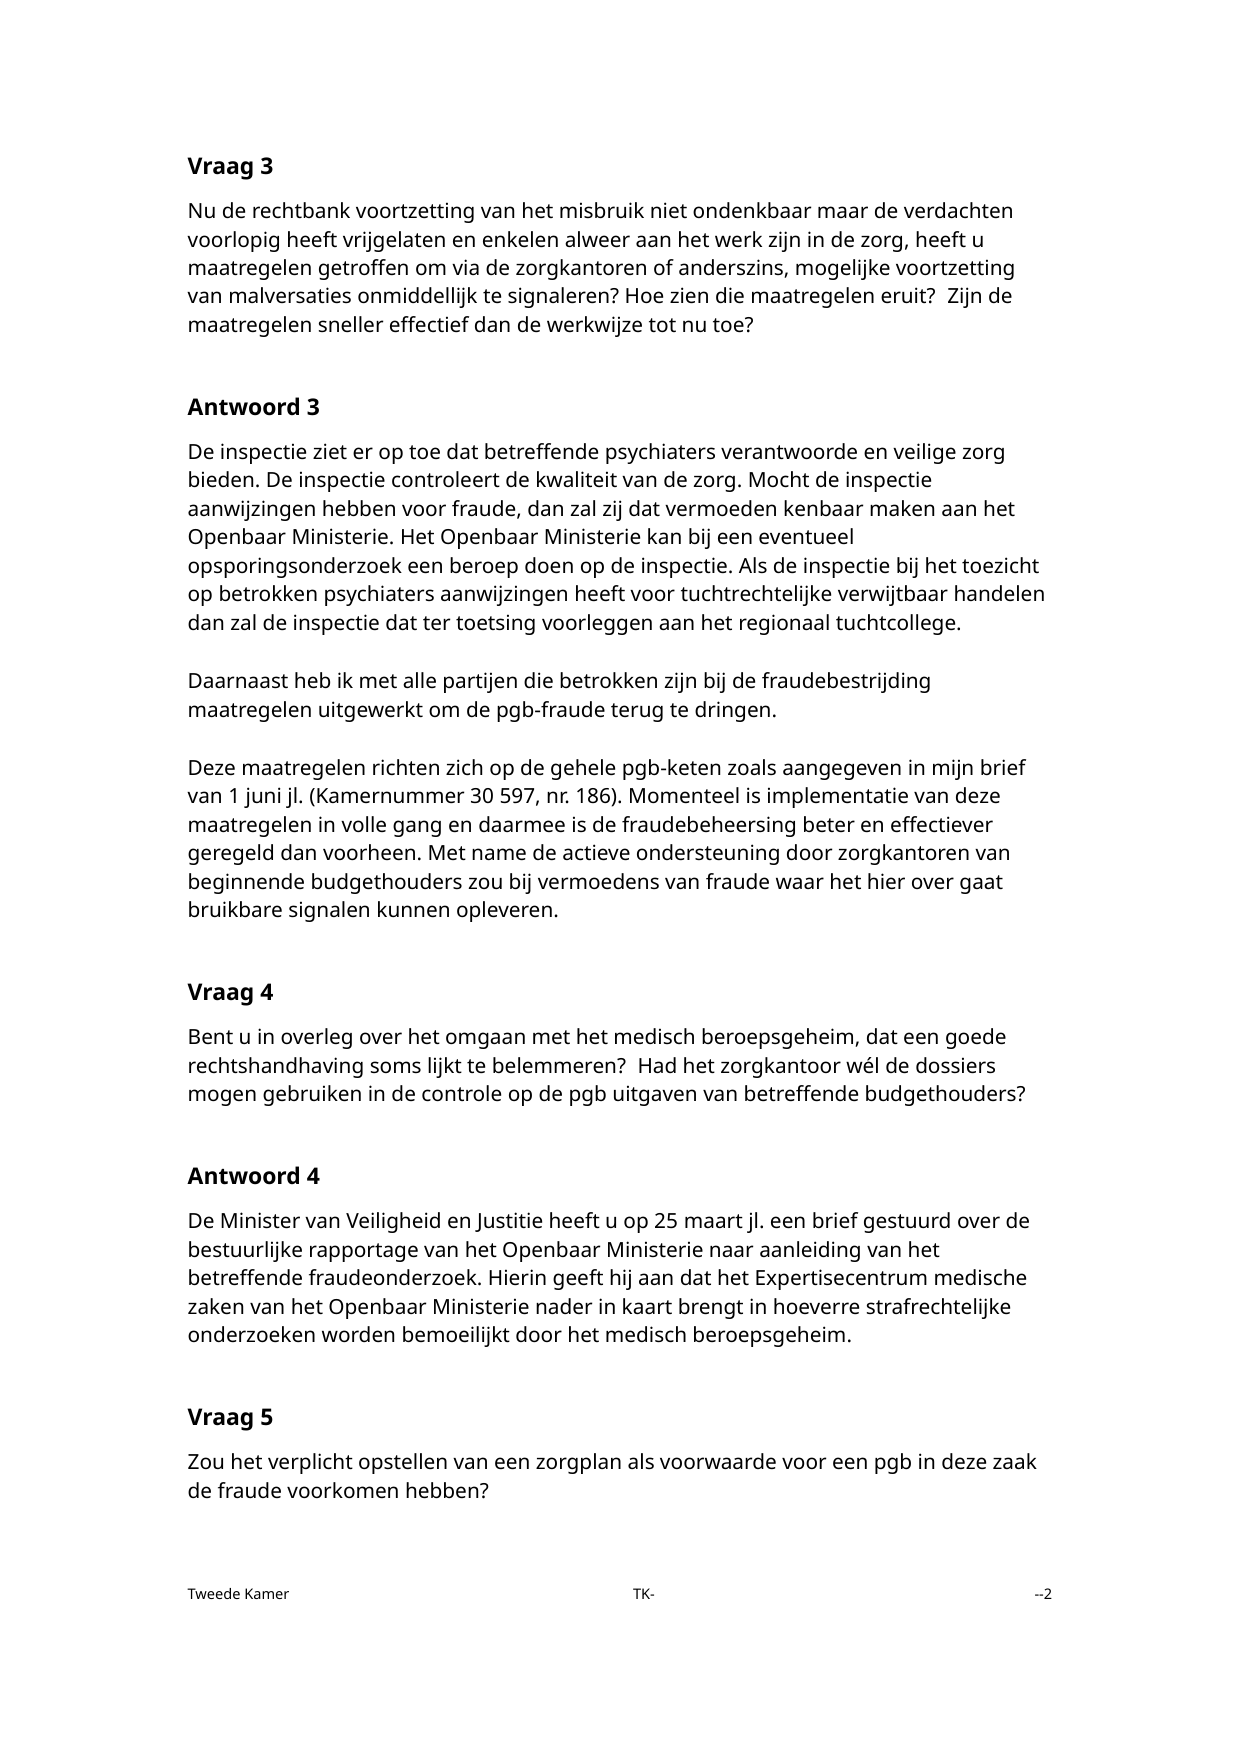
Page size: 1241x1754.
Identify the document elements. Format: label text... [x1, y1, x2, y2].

text Deze maatregelen richten zich op de gehele pgb-keten zoals aangegeven in mijn brief van 1 juni jl. (Kamernummer 30 597, nr. 186). Momenteel is implementatie van deze maatregelen in volle gang en daarmee is de fraudebeheersing beter en effectiever geregeld dan voorheen. Met name de actieve ondersteuning door zorgkantoren van beginnende budgethouders zou bij vermoedens van fraude waar het hier over gaat bruikbare signalen kunnen opleveren. [187, 753, 1053, 924]
subtitle Antwoord 3 [187, 391, 1053, 422]
subtitle Antwoord 4 [187, 1160, 1053, 1192]
subtitle Vraag 5 [187, 1401, 1053, 1432]
text De Minister van Veiligheid en Justitie heeft u op 25 maart jl. een brief gestuurd over de bestuurlijke rapportage van het Openbaar Ministerie naar aanleiding van het betreffende fraudeonderzoek. Hierin geeft hij aan dat het Expertisecentrum medische zaken van het Openbaar Ministerie nader in kaart brengt in hoeverre strafrechtelijke onderzoeken worden bemoeilijkt door het medisch beroepsgeheim. [187, 1207, 1053, 1349]
text Nu de rechtbank voortzetting van het misbruik niet ondenkbaar maar de verdachten voorlopig heeft vrijgelaten en enkelen alweer aan het werk zijn in de zorg, heeft u maatregelen getroffen om via de zorgkantoren of anderszins, mogelijke voortzetting van malversaties onmiddellijk te signaleren? Hoe zien die maatregelen eruit? Zijn de maatregelen sneller effectief dan de werkwijze tot nu toe? [187, 196, 1053, 338]
subtitle Vraag 3 [187, 150, 1053, 181]
subtitle Vraag 4 [187, 976, 1053, 1007]
text Bent u in overleg over het omgaan met het medisch beroepsgeheim, dat een goede rechtshandhaving soms lijkt te belemmeren? Had het zorgkantoor wél de dossiers mogen gebruiken in de controle op de pgb uitgaven van betreffende budgethouders? [187, 1022, 1053, 1108]
text Daarnaast heb ik met alle partijen die betrokken zijn bij de fraudebestrijding maatregelen uitgewerkt om de pgb-fraude terug te dringen. [187, 666, 1053, 723]
text Zou het verplicht opstellen van een zorgplan als voorwaarde voor een pgb in deze zaak de fraude voorkomen hebben? [187, 1447, 1053, 1504]
text De inspectie ziet er op toe dat betreffende psychiaters verantwoorde en veilige zorg bieden. De inspectie controleert de kwaliteit van de zorg. Mocht de inspectie aanwijzingen hebben voor fraude, dan zal zij dat vermoeden kenbaar maken aan het Openbaar Ministerie. Het Openbaar Ministerie kan bij een eventueel opsporingsonderzoek een beroep doen op de inspectie. Als de inspectie bij het toezicht op betrokken psychiaters aanwijzingen heeft voor tuchtrechtelijke verwijtbaar handelen dan zal de inspectie dat ter toetsing voorleggen aan het regionaal tuchtcollege. [187, 437, 1053, 636]
